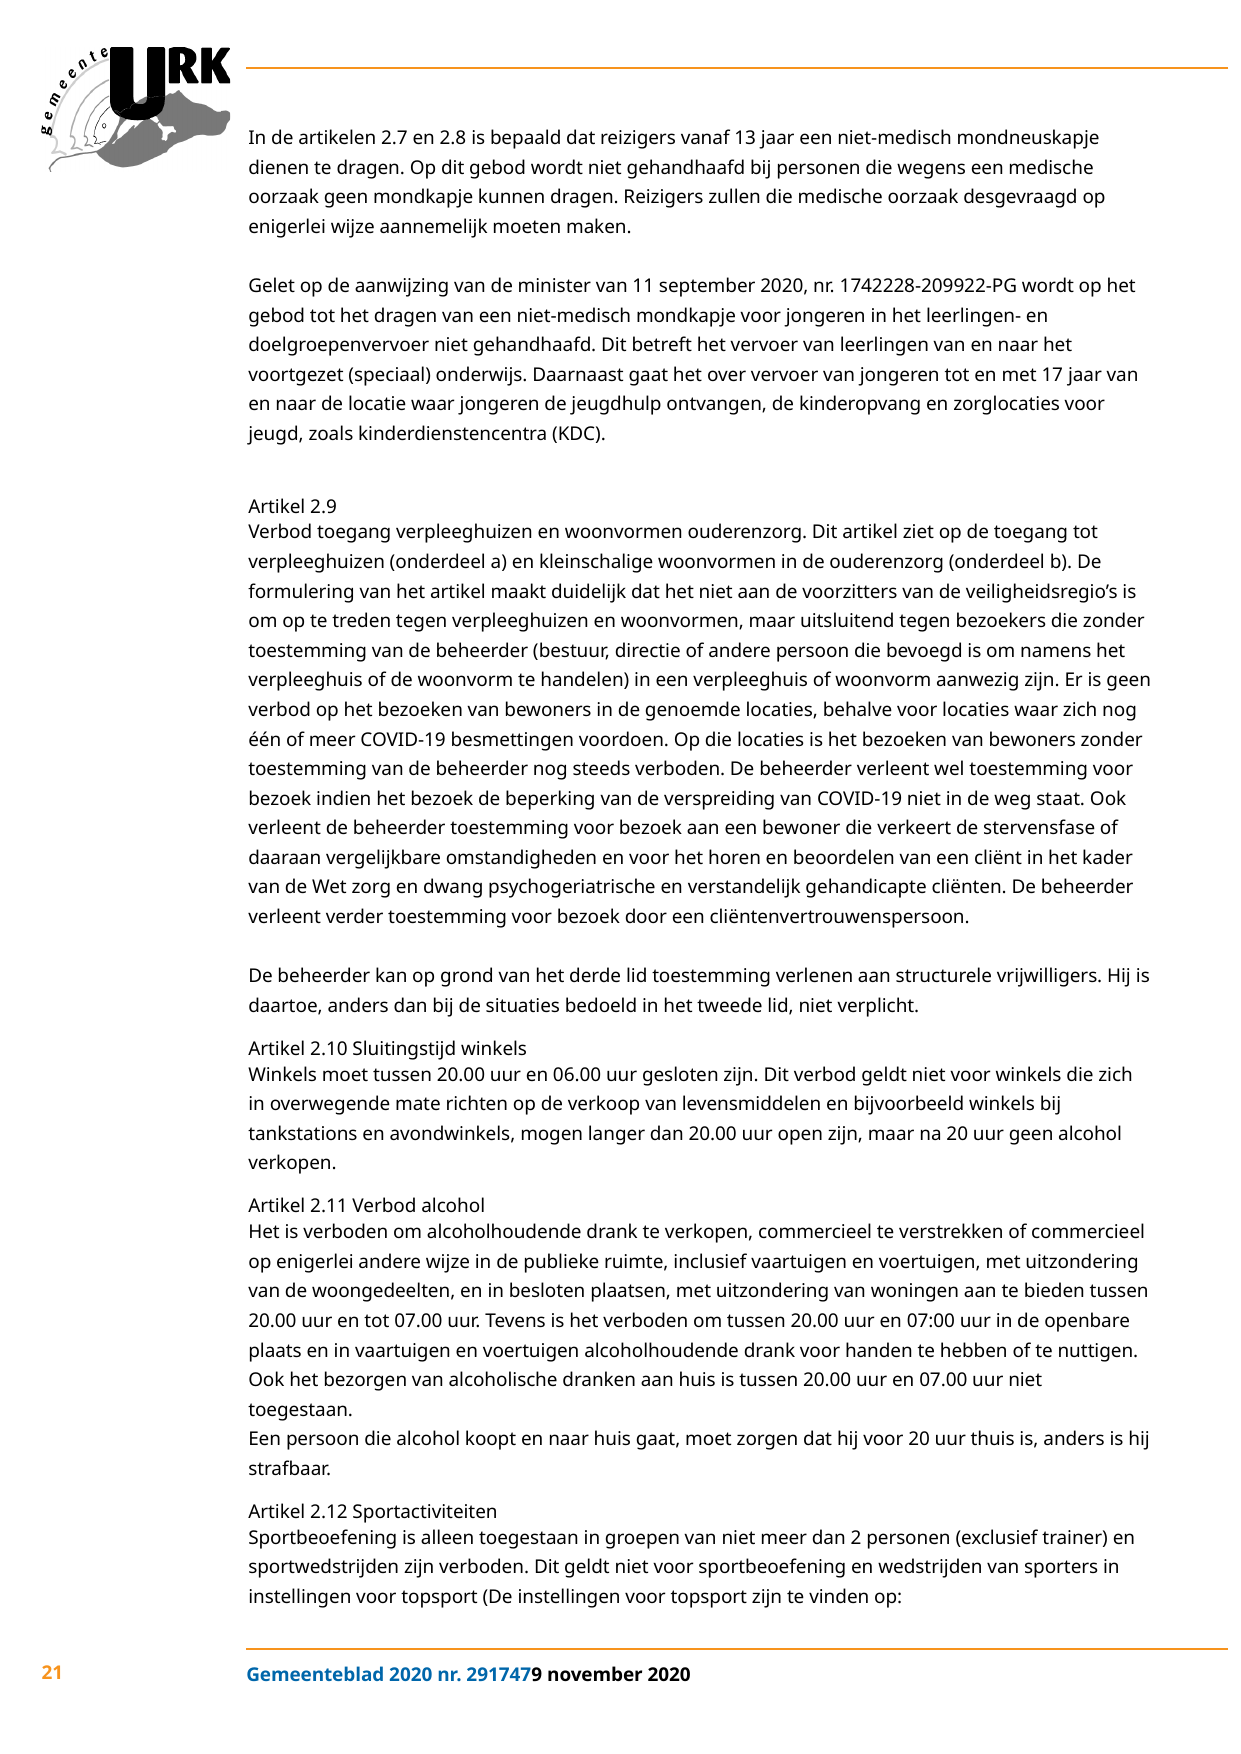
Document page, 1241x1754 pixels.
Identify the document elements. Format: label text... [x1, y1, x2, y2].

text Verbod toegang verpleeghuizen en woonvormen ouderenzorg. Dit artikel ziet op de toegang tot verpleeghuizen (onderdeel a) en kleinschalige woonvormen in de ouderenzorg (onderdeel b). De formulering van het artikel maakt duidelijk dat het niet aan de voorzitters van de veiligheidsregio’s is om op te treden tegen verpleeghuizen en woonvormen, maar uitsluitend tegen bezoekers die zonder toestemming van de beheerder (bestuur, directie of andere persoon die bevoegd is om namens het verpleeghuis of de woonvorm te handelen) in een verpleeghuis of woonvorm aanwezig zijn. Er is geen verbod op het bezoeken van bewoners in de genoemde locaties, behalve voor locaties waar zich nog één of meer COVID-19 besmettingen voordoen. Op die locaties is het bezoeken van bewoners zonder toestemming van de beheerder nog steeds verboden. De beheerder verleent wel toestemming voor bezoek indien het bezoek de beperking van de verspreiding van COVID-19 niet in de weg staat. Ook verleent de beheerder toestemming voor bezoek aan een bewoner die verkeert de stervensfase of daaraan vergelijkbare omstandigheden en voor het horen en beoordelen van een cliënt in het kader van de Wet zorg en dwang psychogeriatrische en verstandelijk gehandicapte cliënten. De beheerder verleent verder toestemming voor bezoek door een cliëntenvertrouwenspersoon. [248, 519, 1152, 929]
text In de artikelen 2.7 en 2.8 is bepaald dat reizigers vanaf 13 jaar een niet-medisch mondneuskapje dienen te dragen. Op dit gebod wordt niet gehandhaafd bij personen die wegens een medische oorzaak geen mondkapje kunnen dragen. Reizigers zullen die medische oorzaak desgevraagd op enigerlei wijze aannemelijk moeten maken. [248, 124, 1152, 239]
text Gelet op de aanwijzing van de minister van 11 september 2020, nr. 1742228-209922-PG wordt op het gebod tot het dragen van een niet-medisch mondkapje voor jongeren in het leerlingen- en doelgroepenvervoer niet gehandhaafd. Dit betreft het vervoer van leerlingen van en naar het voortgezet (speciaal) onderwijs. Daarnaast gaat het over vervoer van jongeren tot en met 17 jaar van en naar de locatie waar jongeren de jeugdhulp ontvangen, de kinderopvang en zorglocaties voor jeugd, zoals kinderdienstencentra (KDC). [248, 272, 1152, 446]
text Artikel 2.12 Sportactiviteiten [248, 1498, 1152, 1524]
text Sportbeoefening is alleen toegestaan in groepen van niet meer dan 2 personen (exclusief trainer) en sportwedstrijden zijn verboden. Dit geldt niet voor sportbeoefening en wedstrijden van sporters in instellingen voor topsport (De instellingen voor topsport zijn te vinden op: [248, 1524, 1152, 1609]
text De beheerder kan op grond van het derde lid toestemming verlenen aan structurele vrijwilligers. Hij is daartoe, anders dan bij de situaties bedoeld in het tweede lid, niet verplicht. [248, 962, 1152, 1018]
text Het is verboden om alcoholhoudende drank te verkopen, commercieel te verstrekken of commercieel op enigerlei andere wijze in de publieke ruimte, inclusief vaartuigen en voertuigen, met uitzondering van de woongedeelten, en in besloten plaatsen, met uitzondering van woningen aan te bieden tussen 20.00 uur en tot 07.00 uur. Tevens is het verboden om tussen 20.00 uur en 07:00 uur in de openbare plaats en in vaartuigen en voertuigen alcoholhoudende drank voor handen te hebben of te nuttigen. Ook het bezorgen van alcoholische dranken aan huis is tussen 20.00 uur en 07.00 uur niet toegestaan. [248, 1218, 1152, 1422]
text Een persoon die alcohol koopt en naar huis gaat, moet zorgen dat hij voor 20 uur thuis is, anders is hij strafbaar. [248, 1426, 1152, 1481]
text Artikel 2.10 Sluitingstijd winkels [248, 1035, 1152, 1061]
text Artikel 2.9 [248, 493, 1152, 519]
picture [41, 47, 231, 172]
text Artikel 2.11 Verbod alcohol [248, 1193, 1152, 1218]
text Winkels moet tussen 20.00 uur en 06.00 uur gesloten zijn. Dit verbod geldt niet voor winkels die zich in overwegende mate richten op de verkoop van levensmiddelen en bijvoorbeeld winkels bij tankstations en avondwinkels, mogen langer dan 20.00 uur open zijn, maar na 20 uur geen alcohol verkopen. [248, 1061, 1152, 1175]
